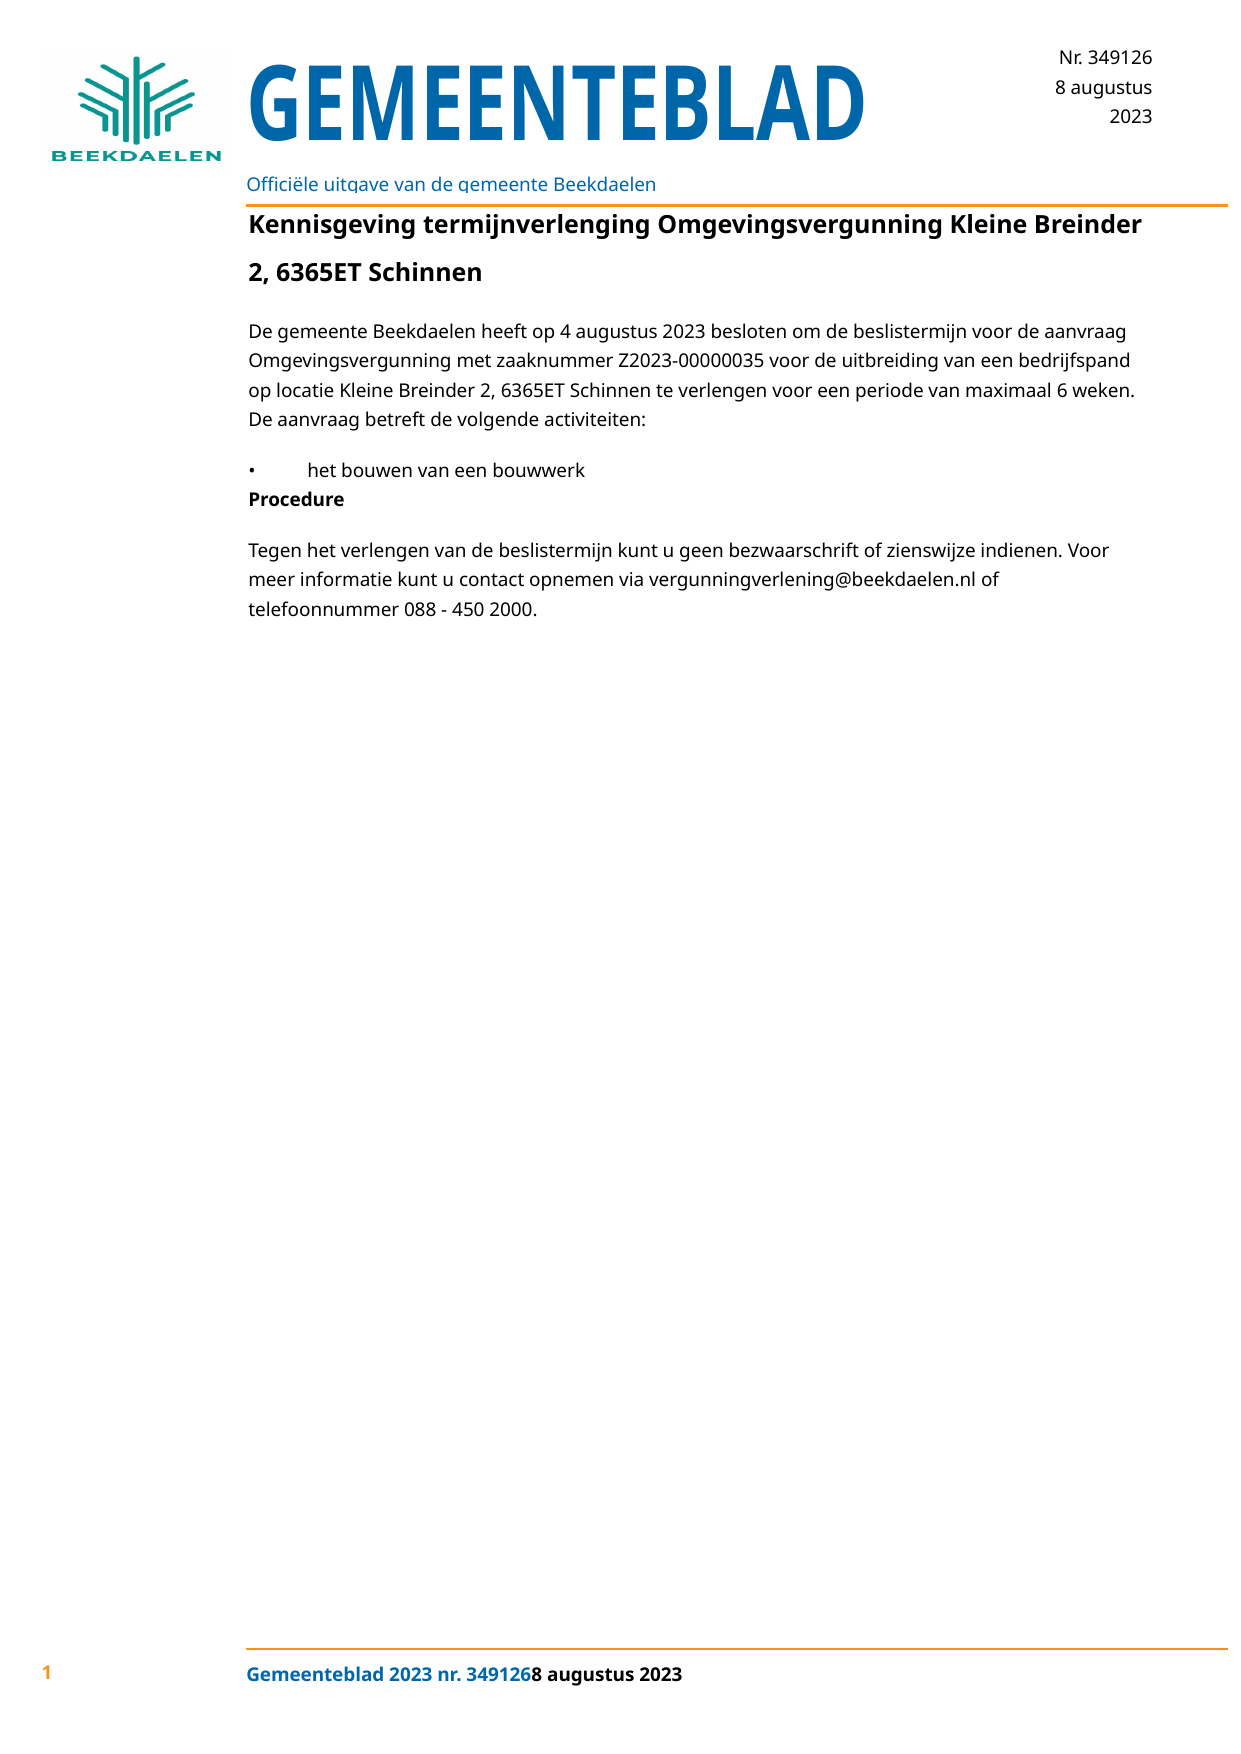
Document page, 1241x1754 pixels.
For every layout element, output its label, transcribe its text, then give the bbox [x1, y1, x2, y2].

picture [41, 47, 231, 172]
text Tegen het verlengen van de beslistermijn kunt u geen bezwaarschrift of zienswijze indienen. Voor meer informatie kunt u contact opnemen via vergunningverlening@beekdaelen.nl of telefoonnummer 088 - 450 2000. [248, 537, 1152, 622]
text Kennisgeving termijnverlenging Omgevingsvergunning Kleine Breinder 2, 6365ET Schinnen [248, 207, 1152, 288]
list het bouwen van een bouwwerk [248, 457, 1152, 483]
text Procedure [248, 487, 1152, 512]
text De gemeente Beekdaelen heeft op 4 augustus 2023 besloten om de beslistermijn voor de aanvraag Omgevingsvergunning met zaaknummer Z2023-00000035 voor de uitbreiding van een bedrijfspand op locatie Kleine Breinder 2, 6365ET Schinnen te verlengen voor een periode van maximaal 6 weken. De aanvraag betreft de volgende activiteiten: [248, 318, 1152, 432]
